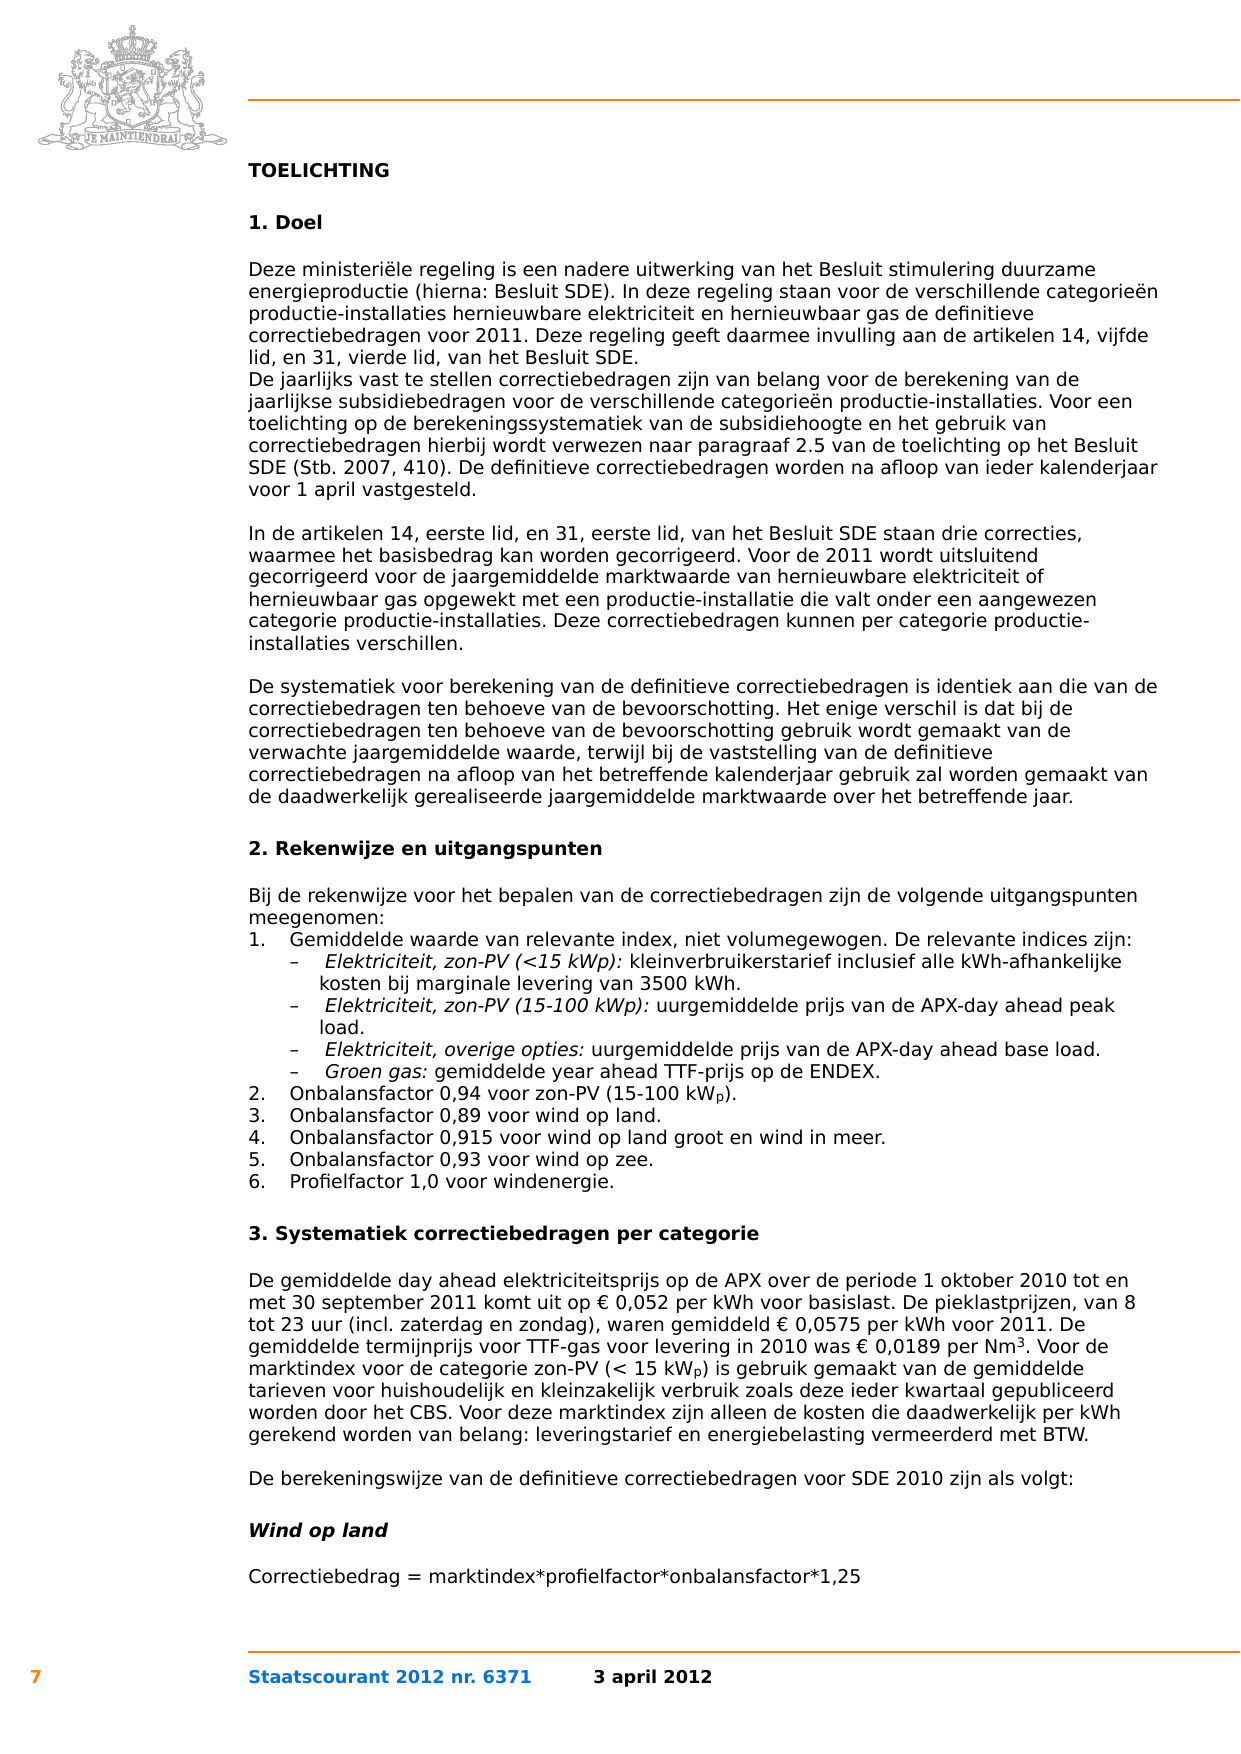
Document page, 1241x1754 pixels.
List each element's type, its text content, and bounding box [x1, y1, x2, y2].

text De gemiddelde day ahead elektriciteitsprijs op de APX over de periode 1 oktober 2010 tot en met 30 september 2011 komt uit op € 0,052 per kWh voor basislast. De pieklastprijzen, van 8 tot 23 uur (incl. zaterdag en zondag), waren gemiddeld € 0,0575 per kWh voor 2011. De gemiddelde termijnprijs voor TTF-gas voor levering in 2010 was € 0,0189 per Nm3. Voor de marktindex voor de categorie zon-PV (< 15 kWp) is gebruik gemaakt van de gemiddelde tarieven voor huishoudelijk en kleinzakelijk verbruik zoals deze ieder kwartaal gepubliceerd worden door het CBS. Voor deze marktindex zijn alleen de kosten die daadwerkelijk per kWh gerekend worden van belang: leveringstarief en energiebelasting vermeerderd met BTW. [248, 1270, 1163, 1446]
subtitle Wind op land [248, 1519, 1163, 1541]
text 3. Onbalansfactor 0,89 voor wind op land. [248, 1105, 1163, 1127]
text Bij de rekenwijze voor het bepalen van de correctiebedragen zijn de volgende uitgangspunten meegenomen: [248, 885, 1163, 929]
text De berekeningswijze van de definitieve correctiebedragen voor SDE 2010 zijn als volgt: [248, 1467, 1163, 1489]
subtitle 3. Systematiek correctiebedragen per categorie [248, 1223, 1163, 1245]
text Deze ministeriële regeling is een nadere uitwerking van het Besluit stimulering duurzame energieproductie (hierna: Besluit SDE). In deze regeling staan voor de verschillende categorieën productie-installaties hernieuwbare elektriciteit en hernieuwbaar gas de definitieve correctiebedragen voor 2011. Deze regeling geeft daarmee invulling aan de artikelen 14, vijfde lid, en 31, vierde lid, van het Besluit SDE. [248, 259, 1163, 369]
text 1. Gemiddelde waarde van relevante index, niet volumegewogen. De relevante indices zijn: [248, 929, 1163, 951]
text – Elektriciteit, overige opties: uurgemiddelde prijs van de APX-day ahead base load. [289, 1039, 1163, 1061]
text In de artikelen 14, eerste lid, en 31, eerste lid, van het Besluit SDE staan drie correcties, waarmee het basisbedrag kan worden gecorrigeerd. Voor de 2011 wordt uitsluitend gecorrigeerd voor de jaargemiddelde marktwaarde van hernieuwbare elektriciteit of hernieuwbaar gas opgewekt met een productie-installatie die valt onder een aangewezen categorie productie-installaties. Deze correctiebedragen kunnen per categorie productie-installaties verschillen. [248, 522, 1163, 654]
text – Elektriciteit, zon-PV (<15 kWp): kleinverbruikerstarief inclusief alle kWh-afhankelijke kosten bij marginale levering van 3500 kWh. [289, 951, 1163, 995]
text 2. Onbalansfactor 0,94 voor zon-PV (15-100 kWp). [248, 1083, 1163, 1105]
text De jaarlijks vast te stellen correctiebedragen zijn van belang voor de berekening van de jaarlijkse subsidiebedragen voor de verschillende categorieën productie-installaties. Voor een toelichting op de berekeningssystematiek van de subsidiehoogte en het gebruik van correctiebedragen hierbij wordt verwezen naar paragraaf 2.5 van de toelichting op het Besluit SDE (Stb. 2007, 410). De definitieve correctiebedragen worden na afloop van ieder kalenderjaar voor 1 april vastgesteld. [248, 369, 1163, 501]
picture [38, 25, 227, 150]
subtitle TOELICHTING [248, 160, 1163, 182]
subtitle 2. Rekenwijze en uitgangspunten [248, 838, 1163, 860]
text Correctiebedrag = marktindex*profielfactor*onbalansfactor*1,25 [248, 1566, 1163, 1588]
text De systematiek voor berekening van de definitieve correctiebedragen is identiek aan die van de correctiebedragen ten behoeve van de bevoorschotting. Het enige verschil is dat bij de correctiebedragen ten behoeve van de bevoorschotting gebruik wordt gemaakt van de verwachte jaargemiddelde waarde, terwijl bij de vaststelling van de definitieve correctiebedragen na afloop van het betreffende kalenderjaar gebruik zal worden gemaakt van de daadwerkelijk gerealiseerde jaargemiddelde marktwaarde over het betreffende jaar. [248, 676, 1163, 808]
text 6. Profielfactor 1,0 voor windenergie. [248, 1171, 1163, 1193]
text – Groen gas: gemiddelde year ahead TTF-prijs op de ENDEX. [289, 1061, 1163, 1083]
subtitle 1. Doel [248, 212, 1163, 234]
text 4. Onbalansfactor 0,915 voor wind op land groot en wind in meer. [248, 1127, 1163, 1149]
text – Elektriciteit, zon-PV (15-100 kWp): uurgemiddelde prijs van de APX-day ahead peak load. [289, 995, 1163, 1039]
text 5. Onbalansfactor 0,93 voor wind op zee. [248, 1149, 1163, 1171]
